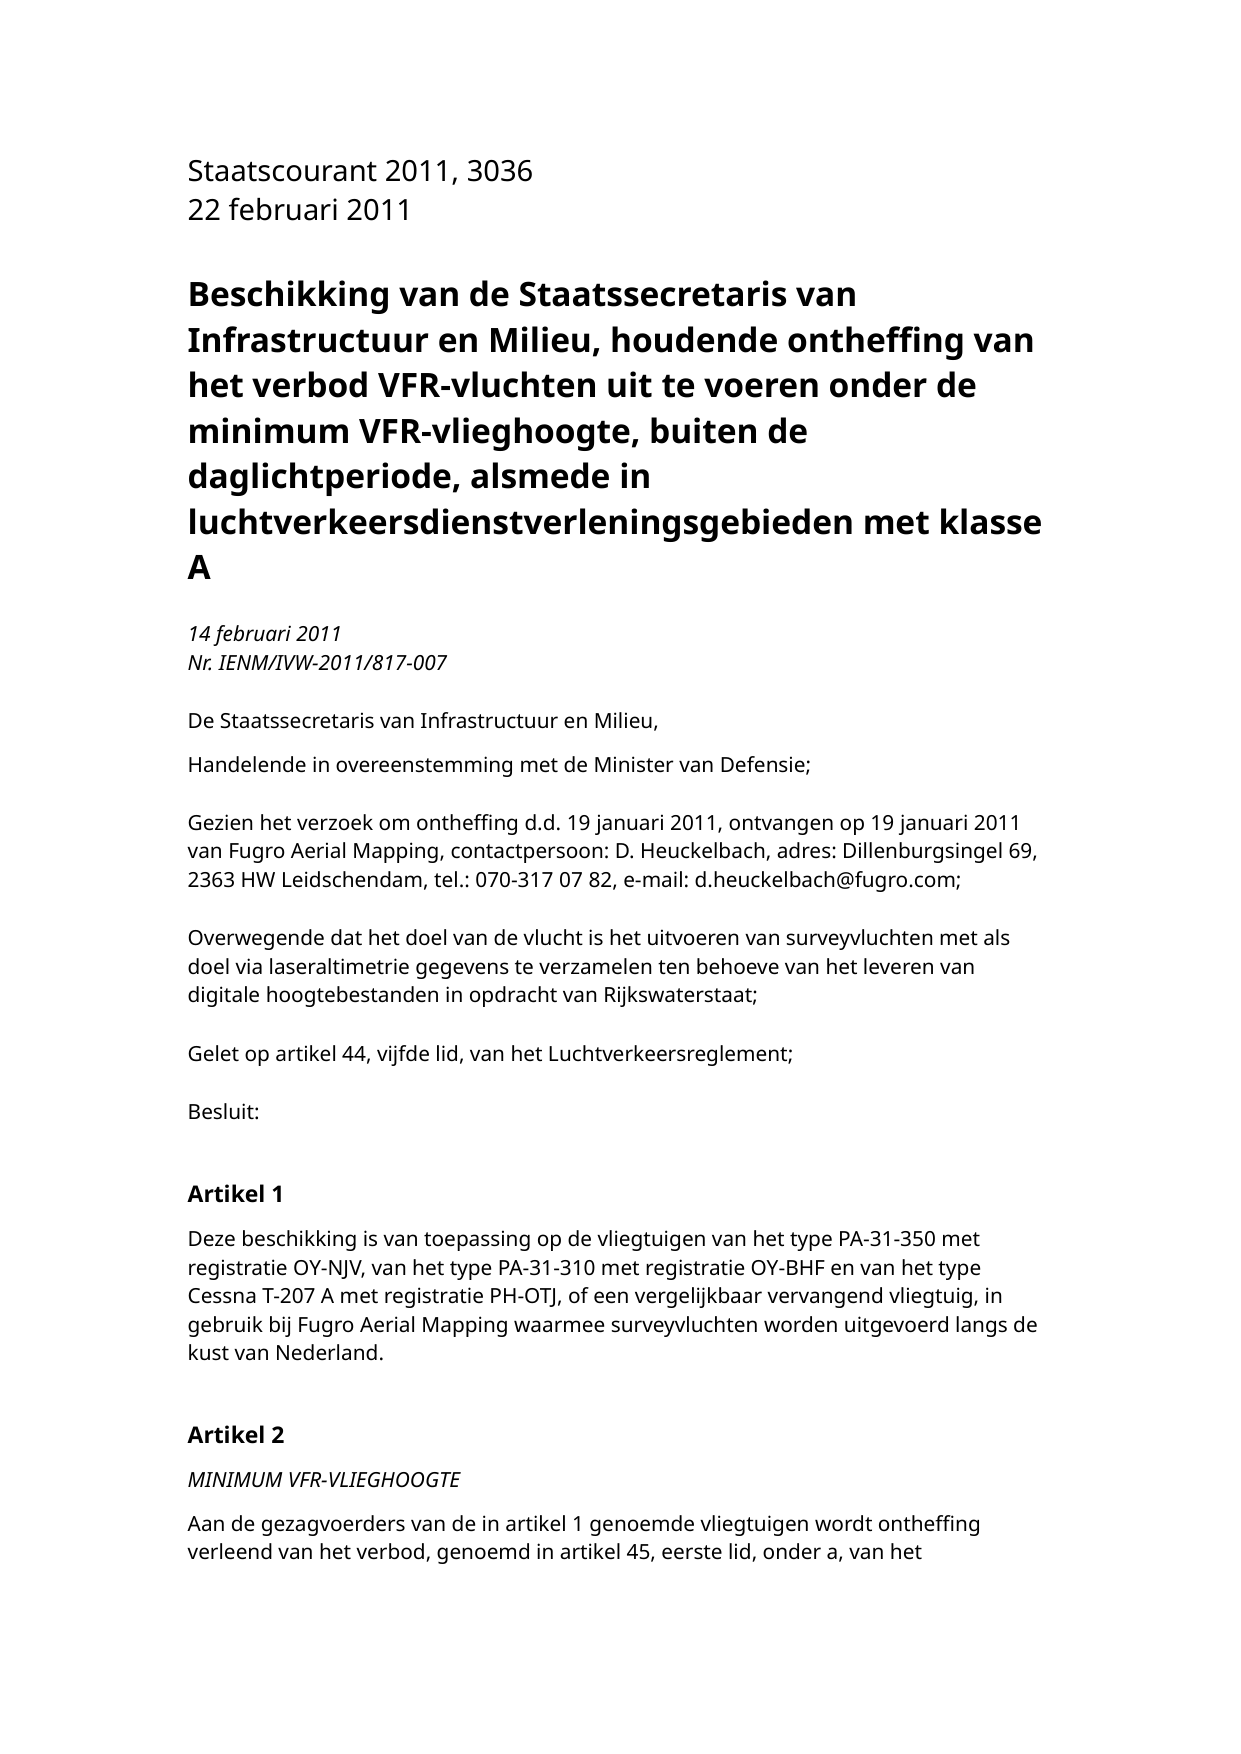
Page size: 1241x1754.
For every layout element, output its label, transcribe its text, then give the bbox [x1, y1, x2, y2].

text Gezien het verzoek om ontheffing d.d. 19 januari 2011, ontvangen op 19 januari 2011 van Fugro Aerial Mapping, contactpersoon: D. Heuckelbach, adres: Dillenburgsingel 69, 2363 HW Leidschendam, tel.: 070-317 07 82, e-mail: d.heuckelbach@fugro.com; [187, 808, 1053, 893]
text 14 februari 2011 [187, 619, 1053, 648]
text Overwegende dat het doel van de vlucht is het uitvoeren van surveyvluchten met als doel via laseraltimetrie gegevens te verzamelen ten behoeve van het leveren van digitale hoogtebestanden in opdracht van Rijkswaterstaat; [187, 923, 1053, 1009]
subtitle Beschikking van de Staatssecretaris van Infrastructuur en Milieu, houdende ontheffing van het verbod VFR-vluchten uit te voeren onder de minimum VFR-vlieghoogte, buiten de daglichtperiode, alsmede in luchtverkeersdienstverleningsgebieden met klasse A [187, 271, 1053, 589]
text De Staatssecretaris van Infrastructuur en Milieu, [187, 706, 1053, 735]
subtitle Artikel 1 [187, 1178, 1053, 1209]
text 22 februari 2011 [187, 190, 1053, 229]
text Deze beschikking is van toepassing op de vliegtuigen van het type PA-31-350 met registratie OY-NJV, van het type PA-31-310 met registratie OY-BHF en van het type Cessna T-207 A met registratie PH-OTJ, of een vergelijkbaar vervangend vliegtuig, in gebruik bij Fugro Aerial Mapping waarmee surveyvluchten worden uitgevoerd langs de kust van Nederland. [187, 1224, 1053, 1367]
text Handelende in overeenstemming met de Minister van Defensie; [187, 750, 1053, 778]
text Staatscourant 2011, 3036 [187, 150, 1053, 190]
subtitle Artikel 2 [187, 1419, 1053, 1450]
text MINIMUM VFR-VLIEGHOOGTE [187, 1465, 1053, 1494]
text Besluit: [187, 1097, 1053, 1126]
text Nr. IENM/IVW-2011/817-007 [187, 648, 1053, 676]
text Gelet op artikel 44, vijfde lid, van het Luchtverkeersreglement; [187, 1039, 1053, 1067]
text Aan de gezagvoerders van de in artikel 1 genoemde vliegtuigen wordt ontheffing verleend van het verbod, genoemd in artikel 45, eerste lid, onder a, van het [187, 1509, 1053, 1566]
